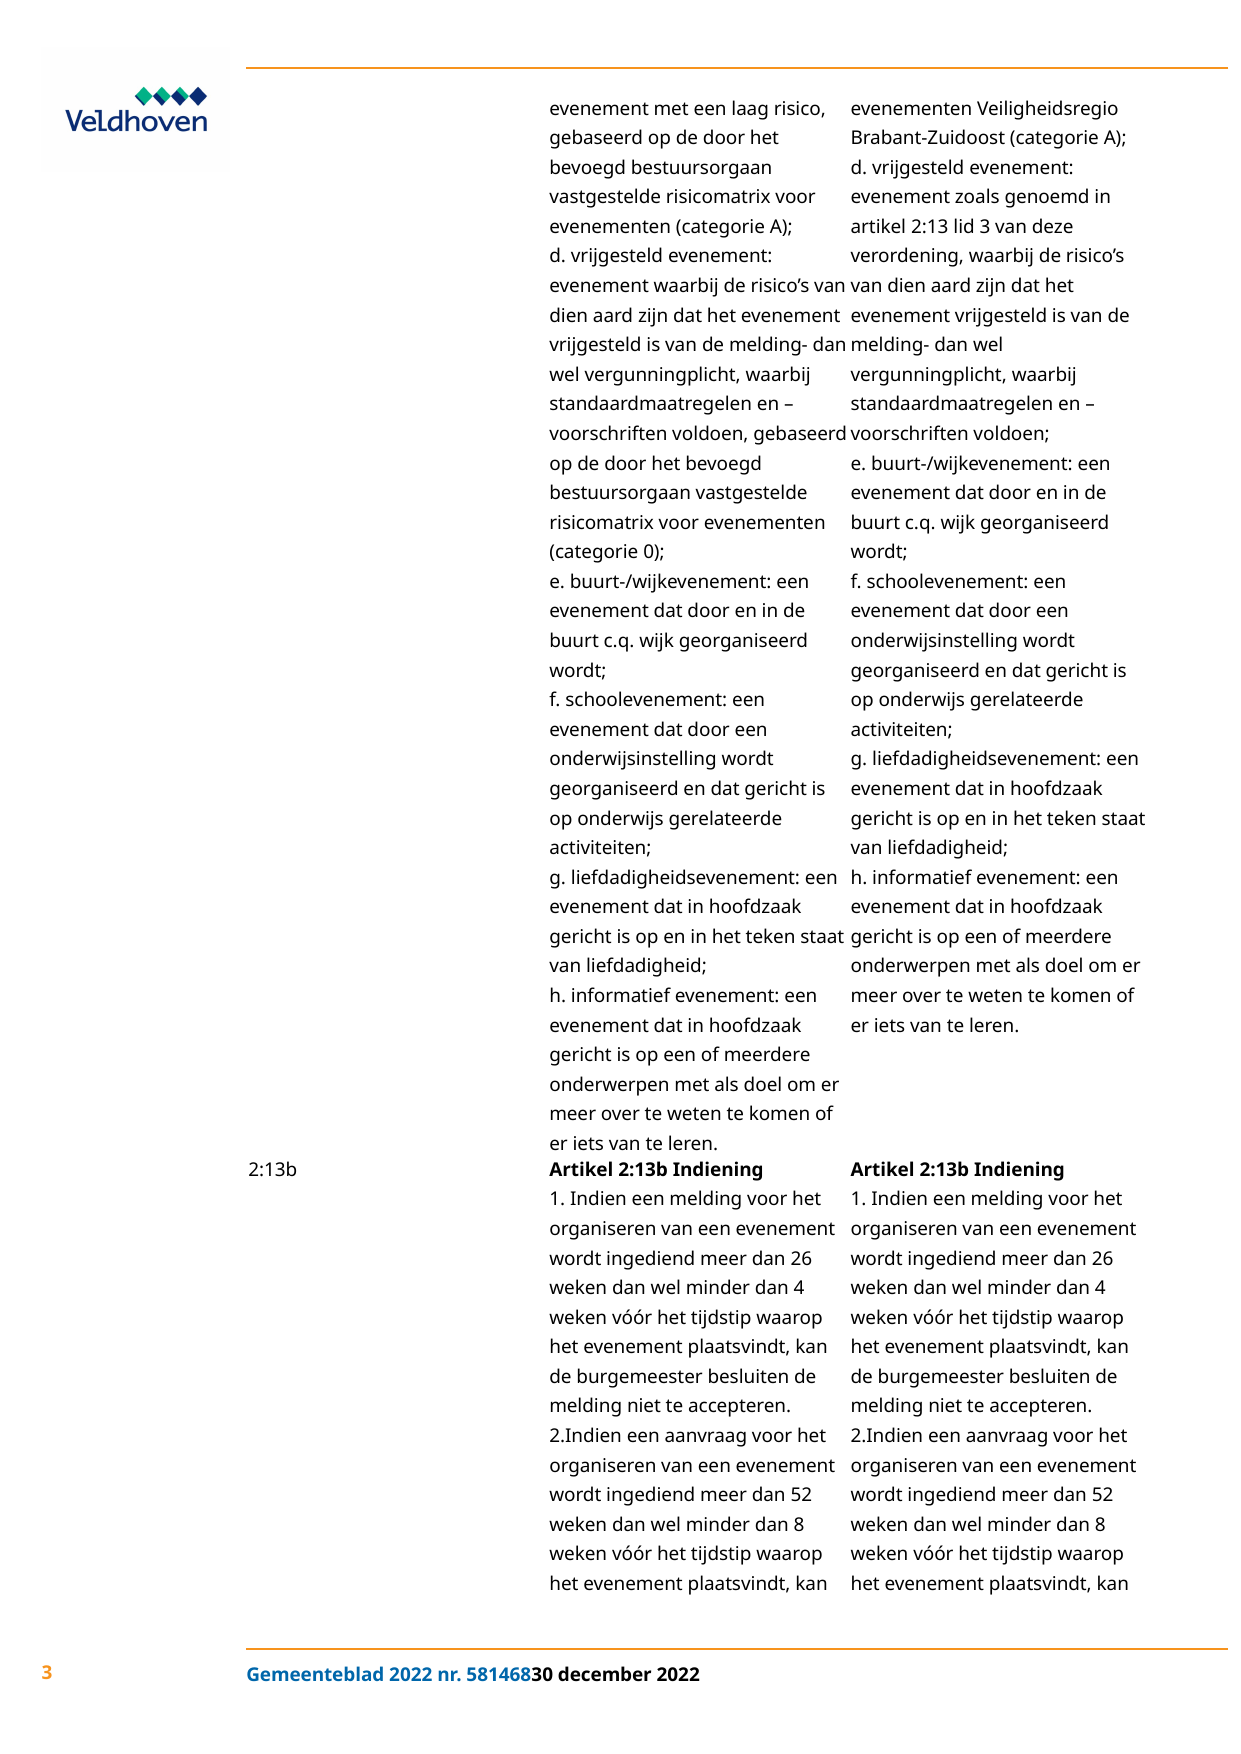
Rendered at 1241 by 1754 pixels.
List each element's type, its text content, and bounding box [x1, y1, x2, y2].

table_cell [248, 95, 549, 1156]
table_cell Artikel 2:13b Indiening 1. Indien een melding voor het organiseren van een evenement wordt ingediend meer dan 26 weken dan wel minder dan 4 weken vóór het tijdstip waarop het evenement plaatsvindt, kan de burgemeester besluiten de melding niet te accepteren. 2.Indien een aanvraag voor het organiseren van een evenement wordt ingediend meer dan 52 weken dan wel minder dan 8 weken vóór het tijdstip waarop het evenement plaatsvindt, kan [549, 1156, 850, 1596]
table_cell 2:13b [248, 1156, 549, 1596]
table_cell evenement met een laag risico, gebaseerd op de door het bevoegd bestuursorgaan vastgestelde risicomatrix voor evenementen (categorie A); d. vrijgesteld evenement: evenement waarbij de risico’s van dien aard zijn dat het evenement vrijgesteld is van de melding- dan wel vergunningplicht, waarbij standaardmaatregelen en –voorschriften voldoen, gebaseerd op de door het bevoegd bestuursorgaan vastgestelde risicomatrix voor evenementen (categorie 0); e. buurt-/wijkevenement: een evenement dat door en in de buurt c.q. wijk georganiseerd wordt; f. schoolevenement: een evenement dat door een onderwijsinstelling wordt georganiseerd en dat gericht is op onderwijs gerelateerde activiteiten; g. liefdadigheidsevenement: een evenement dat in hoofdzaak gericht is op en in het teken staat van liefdadigheid; h. informatief evenement: een evenement dat in hoofdzaak gericht is op een of meerdere onderwerpen met als doel om er meer over te weten te komen of er iets van te leren. [549, 95, 850, 1156]
table_cell Artikel 2:13b Indiening 1. Indien een melding voor het organiseren van een evenement wordt ingediend meer dan 26 weken dan wel minder dan 4 weken vóór het tijdstip waarop het evenement plaatsvindt, kan de burgemeester besluiten de melding niet te accepteren. 2.Indien een aanvraag voor het organiseren van een evenement wordt ingediend meer dan 52 weken dan wel minder dan 8 weken vóór het tijdstip waarop het evenement plaatsvindt, kan [850, 1156, 1152, 1596]
picture [41, 47, 231, 172]
table_cell evenementen Veiligheidsregio Brabant-Zuidoost (categorie A); d. vrijgesteld evenement: evenement zoals genoemd in artikel 2:13 lid 3 van deze verordening, waarbij de risico’s van dien aard zijn dat het evenement vrijgesteld is van de melding- dan wel vergunningplicht, waarbij standaardmaatregelen en –voorschriften voldoen; e. buurt-/wijkevenement: een evenement dat door en in de buurt c.q. wijk georganiseerd wordt; f. schoolevenement: een evenement dat door een onderwijsinstelling wordt georganiseerd en dat gericht is op onderwijs gerelateerde activiteiten; g. liefdadigheidsevenement: een evenement dat in hoofdzaak gericht is op en in het teken staat van liefdadigheid; h. informatief evenement: een evenement dat in hoofdzaak gericht is op een of meerdere onderwerpen met als doel om er meer over te weten te komen of er iets van te leren. [850, 95, 1152, 1156]
